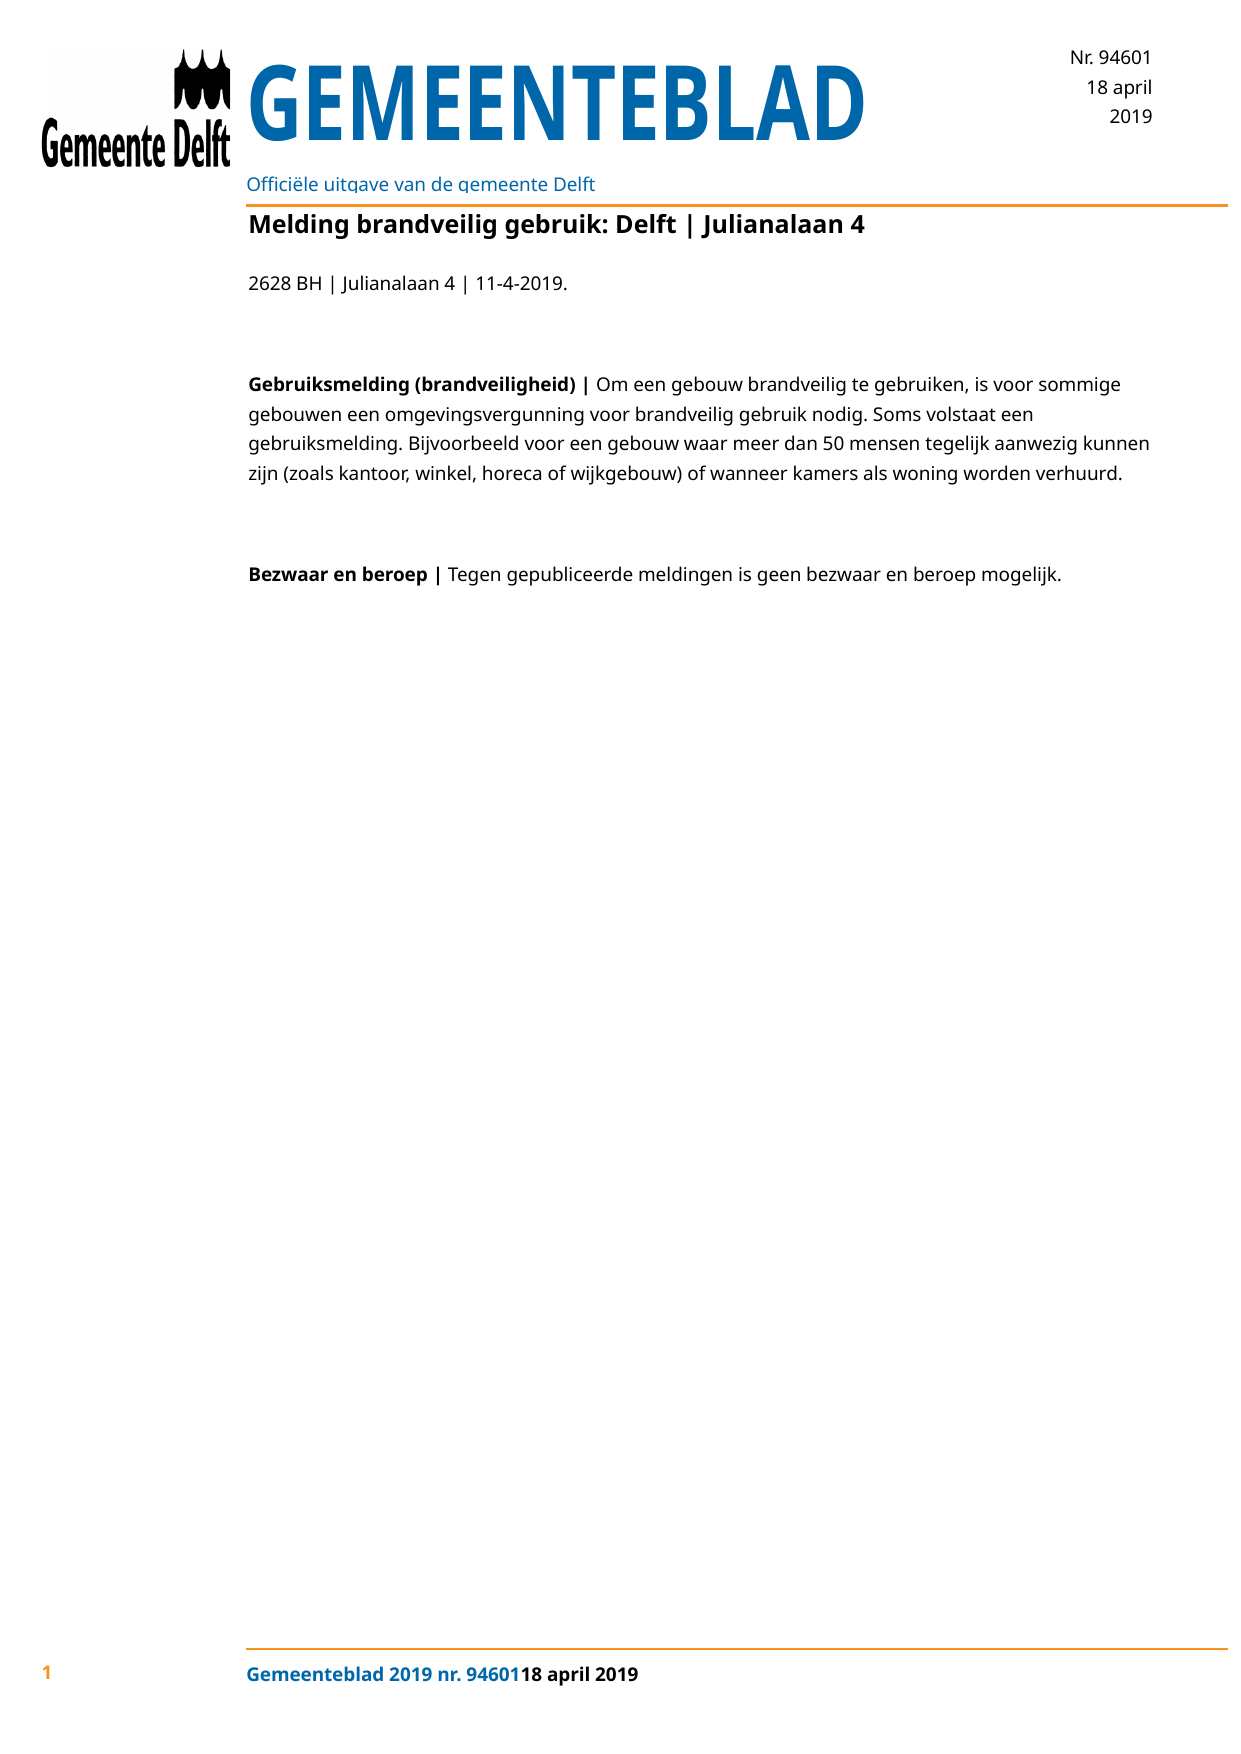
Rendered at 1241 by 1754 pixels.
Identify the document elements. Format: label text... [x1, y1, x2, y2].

text Gebruiksmelding (brandveiligheid) | Om een gebouw brandveilig te gebruiken, is voor sommige gebouwen een omgevingsvergunning voor brandveilig gebruik nodig. Soms volstaat een gebruiksmelding. Bijvoorbeeld voor een gebouw waar meer dan 50 mensen tegelijk aanwezig kunnen zijn (zoals kantoor, winkel, horeca of wijkgebouw) of wanneer kamers als woning worden verhuurd. [248, 371, 1152, 486]
text 2628 BH | Julianalaan 4 | 11-4-2019. [248, 270, 1152, 296]
text Bezwaar en beroep | Tegen gepubliceerde meldingen is geen bezwaar en beroep mogelijk. [248, 561, 1152, 586]
picture [41, 47, 231, 172]
text Melding brandveilig gebruik: Delft | Julianalaan 4 [248, 207, 1152, 241]
